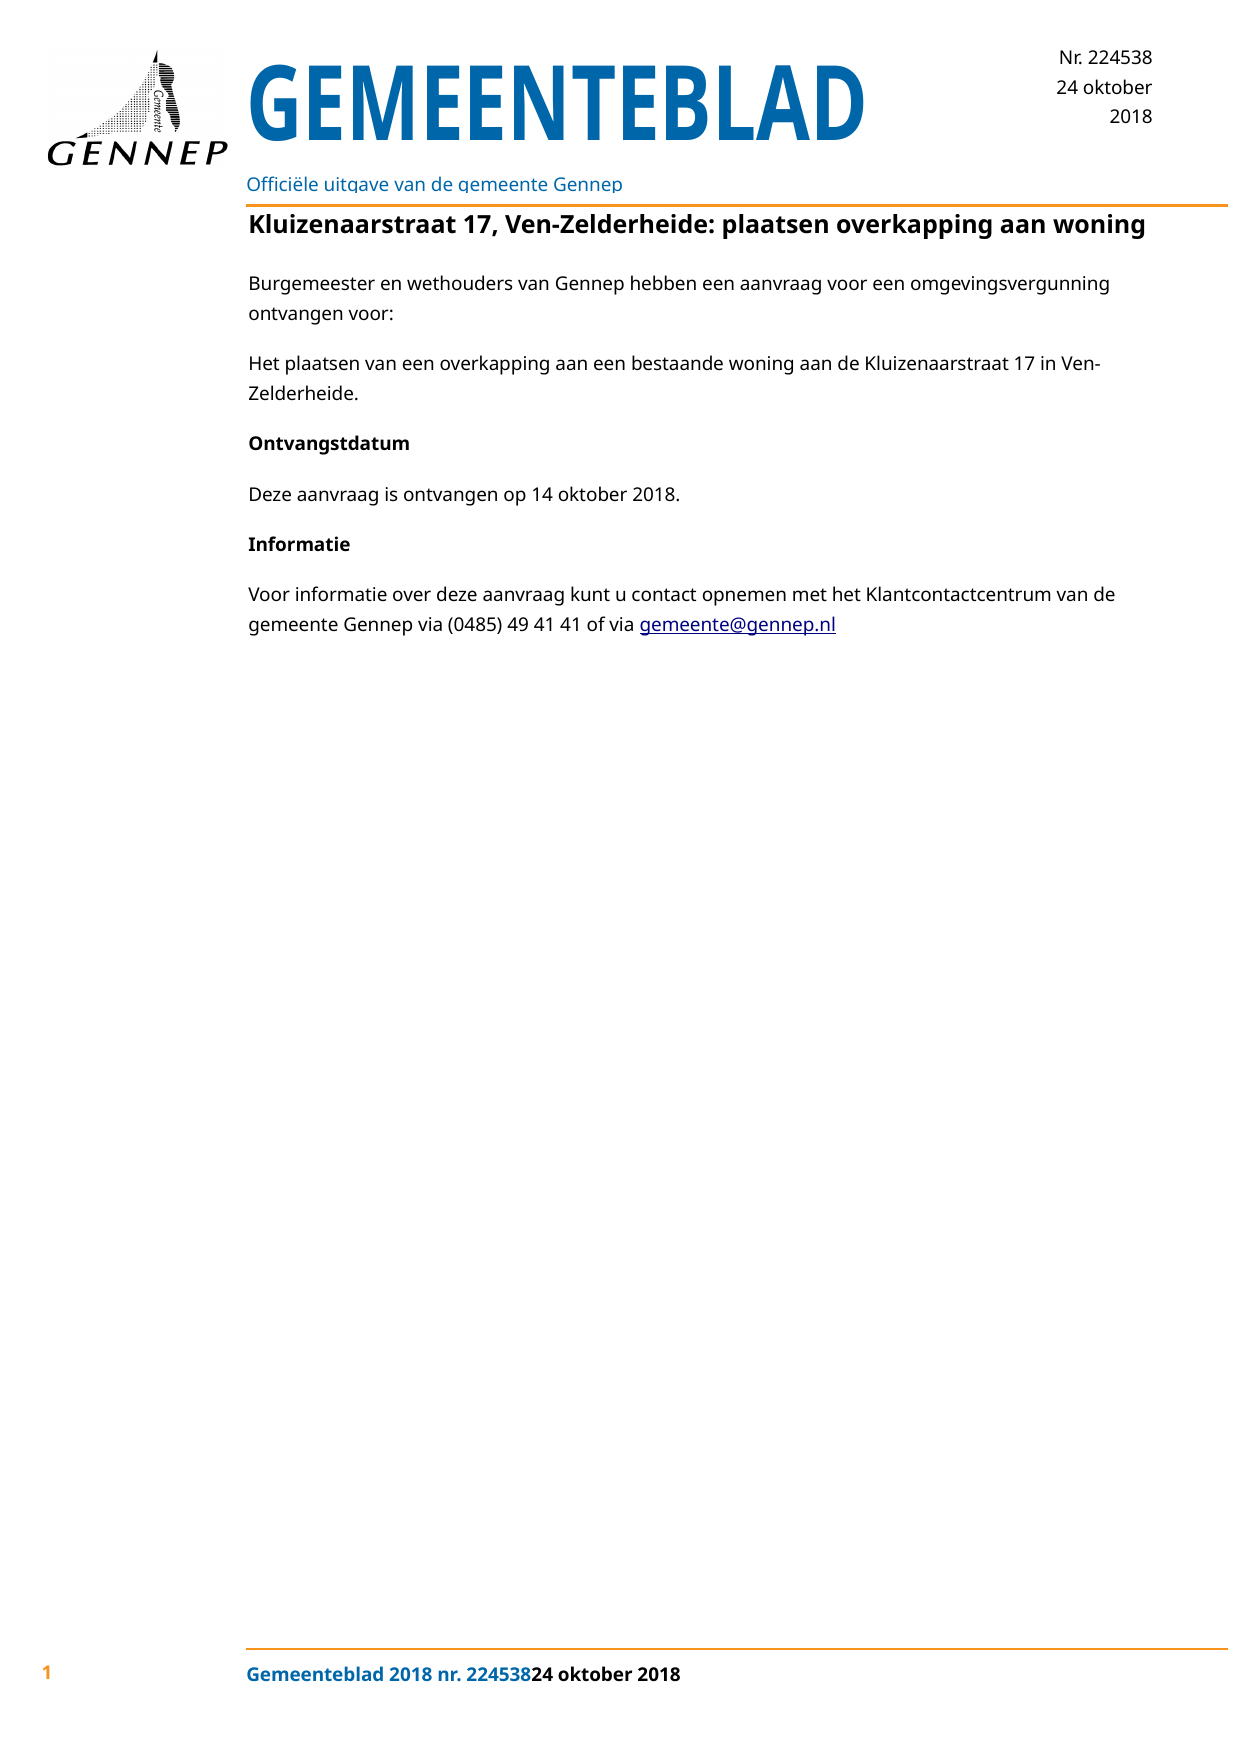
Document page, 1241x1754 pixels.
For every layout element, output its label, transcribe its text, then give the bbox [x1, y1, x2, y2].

text Deze aanvraag is ontvangen op 14 oktober 2018. [248, 481, 1152, 506]
picture [41, 47, 231, 172]
text Kluizenaarstraat 17, Ven-Zelderheide: plaatsen overkapping aan woning [248, 207, 1152, 241]
text Ontvangstdatum [248, 430, 1152, 456]
text Het plaatsen van een overkapping aan een bestaande woning aan de Kluizenaarstraat 17 in Ven-Zelderheide. [248, 350, 1152, 406]
text Informatie [248, 531, 1152, 557]
text Voor informatie over deze aanvraag kunt u contact opnemen met het Klantcontactcentrum van de gemeente Gennep via (0485) 49 41 41 of via gemeente@gennep.nl [248, 582, 1152, 637]
text Burgemeester en wethouders van Gennep hebben een aanvraag voor een omgevingsvergunning ontvangen voor: [248, 270, 1152, 326]
